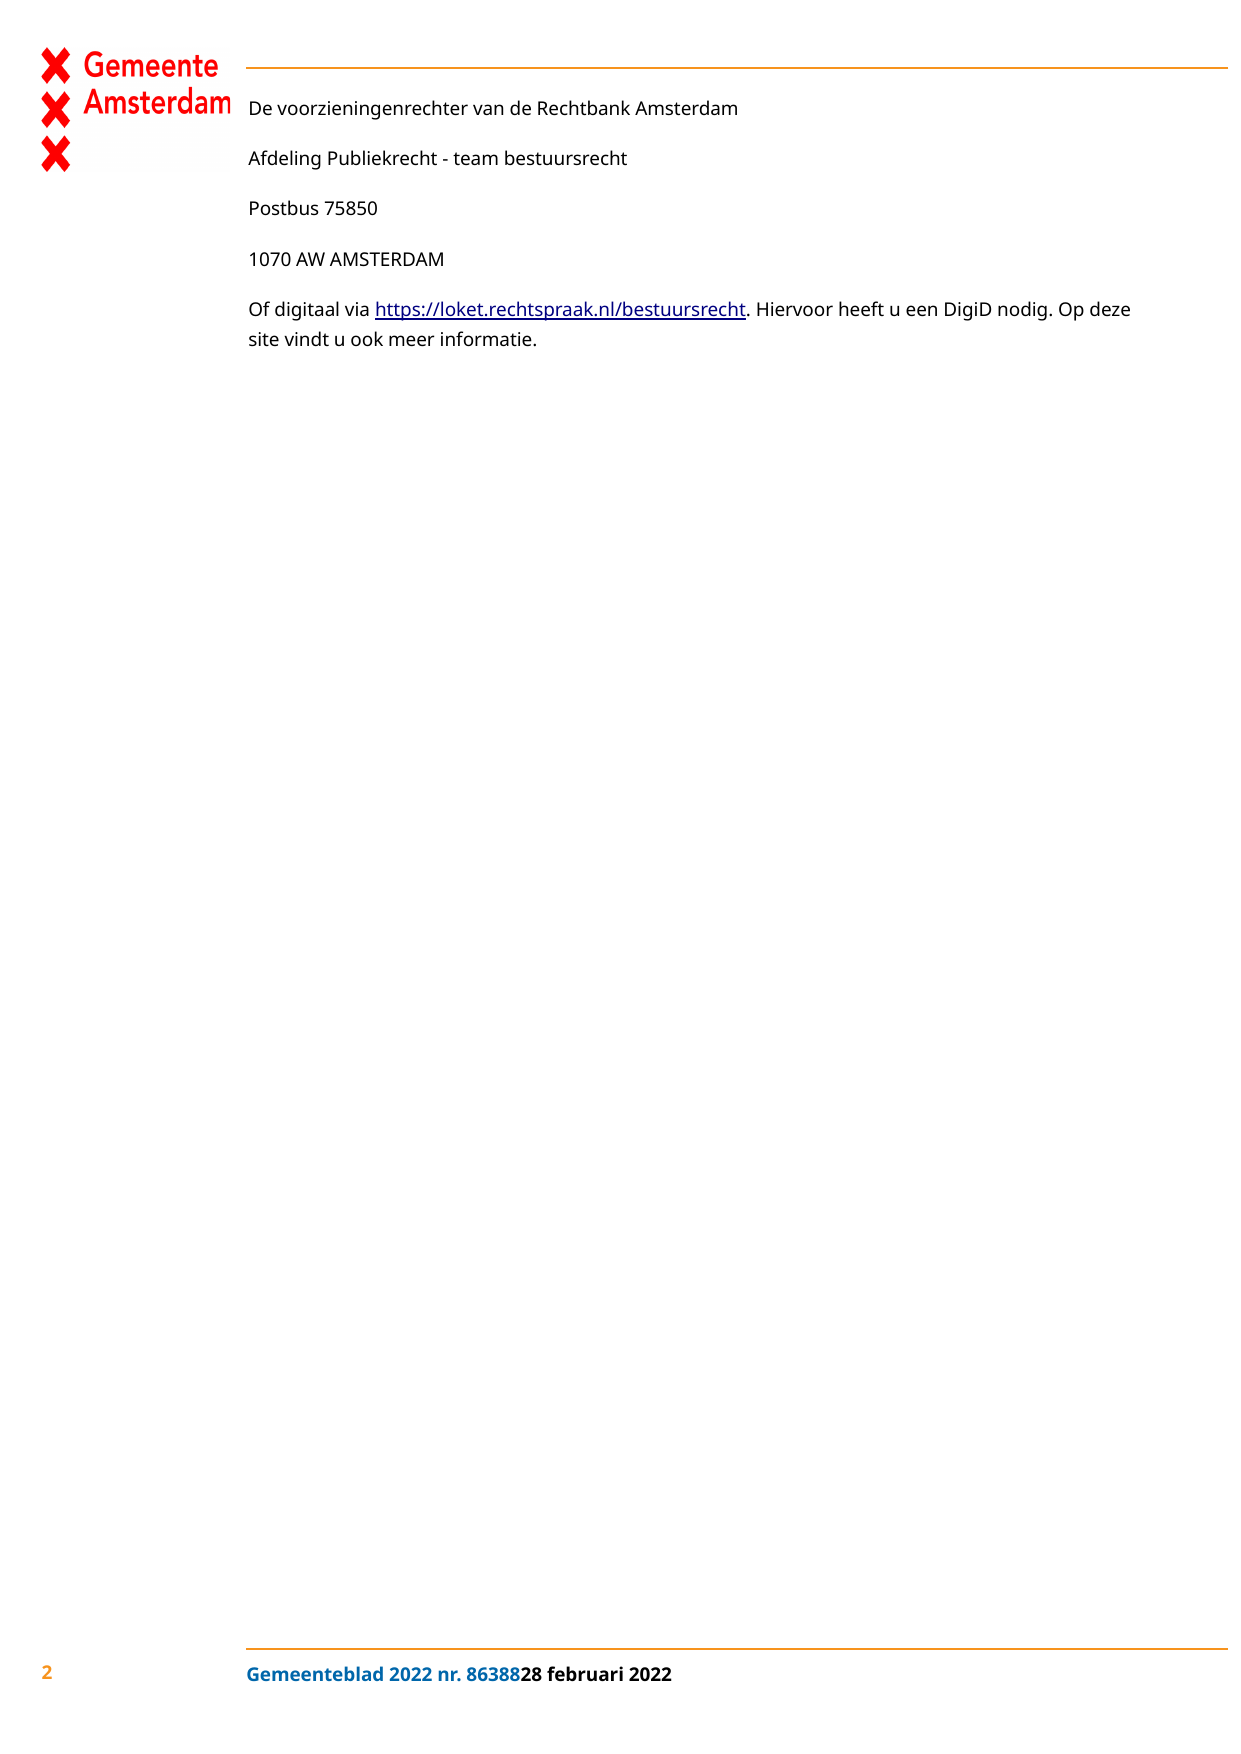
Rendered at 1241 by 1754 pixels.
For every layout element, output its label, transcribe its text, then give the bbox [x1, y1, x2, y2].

text Postbus 75850 [248, 196, 1152, 221]
picture [41, 47, 231, 172]
text De voorzieningenrechter van de Rechtbank Amsterdam [248, 95, 1152, 121]
text Of digitaal via https://loket.rechtspraak.nl/bestuursrecht. Hiervoor heeft u een DigiD nodig. Op deze site vindt u ook meer informatie. [248, 296, 1152, 352]
text Afdeling Publiekrecht - team bestuursrecht [248, 145, 1152, 171]
text 1070 AW AMSTERDAM [248, 246, 1152, 272]
